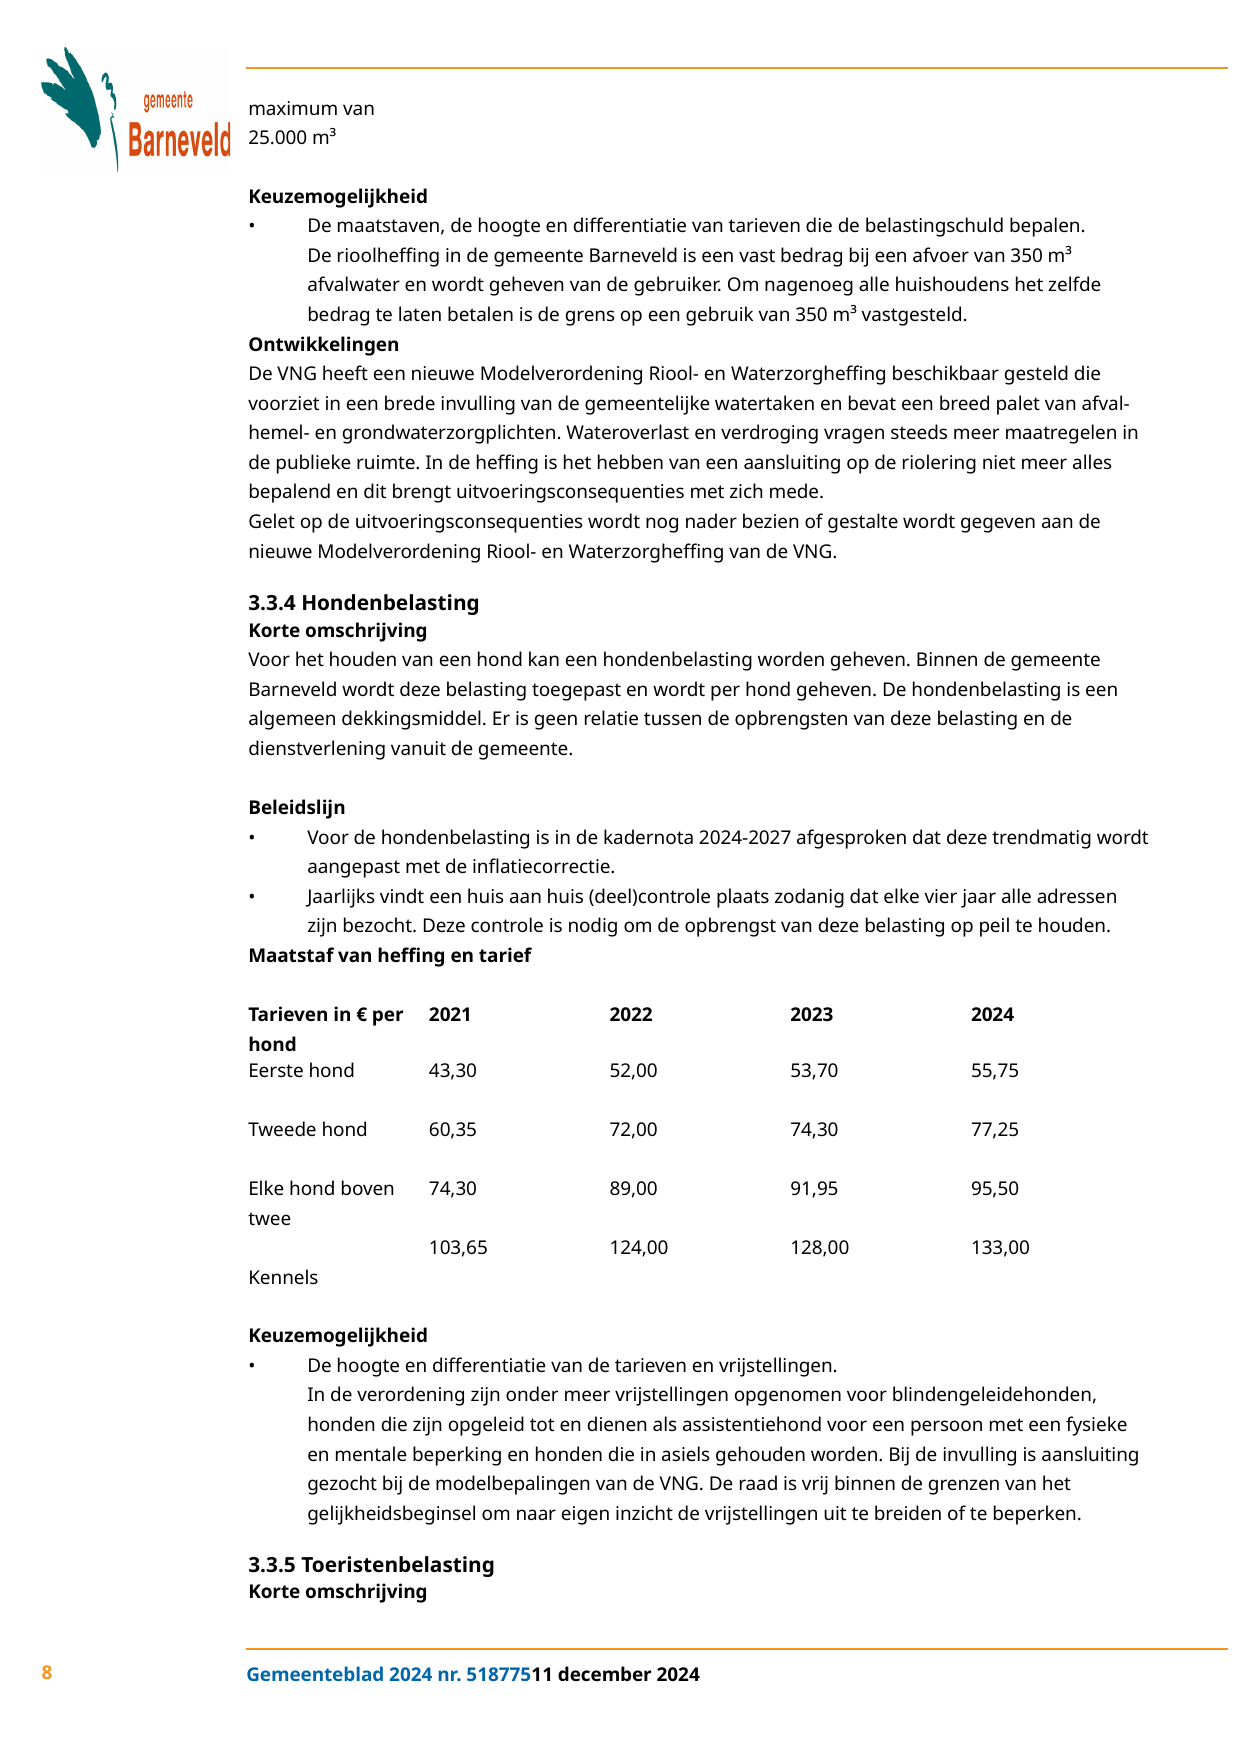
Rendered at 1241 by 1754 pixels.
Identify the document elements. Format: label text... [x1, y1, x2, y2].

text Beleidslijn [248, 794, 1152, 820]
text 3.3.4 Hondenbelasting [248, 588, 1152, 617]
text Ontwikkelingen [248, 331, 1152, 357]
list In de verordening zijn onder meer vrijstellingen opgenomen voor blindengeleidehonden, honden die zijn opgeleid tot en dienen als assistentiehond voor een persoon met een fysieke en mentale beperking en honden die in asiels gehouden worden. Bij de invulling is aansluiting gezocht bij de modelbepalingen van de VNG. De raad is vrij binnen de grenzen van het gelijkheidsbeginsel om naar eigen inzicht de vrijstellingen uit te breiden of te beperken. [248, 1382, 1152, 1526]
table_header Tarieven in € per hond [248, 1001, 429, 1057]
table_header 2024 [971, 1001, 1152, 1057]
text Keuzemogelijkheid [248, 1322, 1152, 1348]
table_cell Eerste hond Tweede hond Elke hond boven twee Kennels [248, 1057, 429, 1289]
picture [41, 47, 231, 172]
list Jaarlijks vindt een huis aan huis (deel)controle plaats zodanig dat elke vier jaar alle adressen zijn bezocht. Deze controle is nodig om de opbrengst van deze belasting op peil te houden. [248, 883, 1152, 938]
table_cell [429, 95, 609, 150]
list De rioolheffing in de gemeente Barneveld is een vast bedrag bij een afvoer van 350 m³ afvalwater en wordt geheven van de gebruiker. Om nagenoeg alle huishoudens het zelfde bedrag te laten betalen is de grens op een gebruik van 350 m³ vastgesteld. [248, 242, 1152, 327]
text Maatstaf van heffing en tarief [248, 942, 1152, 968]
table_cell 52,00 72,00 89,00 124,00 [609, 1057, 790, 1289]
text Voor het houden van een hond kan een hondenbelasting worden geheven. Binnen de gemeente Barneveld wordt deze belasting toegepast en wordt per hond geheven. De hondenbelasting is een algemeen dekkingsmiddel. Er is geen relatie tussen de opbrengsten van deze belasting en de dienstverlening vanuit de gemeente. [248, 646, 1152, 761]
text 3.3.5 Toeristenbelasting [248, 1550, 1152, 1579]
table_cell [790, 95, 971, 150]
text Korte omschrijving [248, 1579, 1152, 1604]
list De hoogte en differentiatie van de tarieven en vrijstellingen. [248, 1352, 1152, 1378]
table_header 2023 [790, 1001, 971, 1057]
table_cell maximum van 25.000 m³ [248, 95, 429, 150]
text Keuzemogelijkheid [248, 183, 1152, 209]
text Korte omschrijving [248, 617, 1152, 642]
table_header 2021 [429, 1001, 609, 1057]
table_cell 55,75 77,25 95,50 133,00 [971, 1057, 1152, 1289]
table_cell 53,70 74,30 91,95 128,00 [790, 1057, 971, 1289]
text De VNG heeft een nieuwe Modelverordening Riool- en Waterzorgheffing beschikbaar gesteld die voorziet in een brede invulling van de gemeentelijke watertaken en bevat een breed palet van afval- hemel- en grondwaterzorgplichten. Wateroverlast en verdroging vragen steeds meer maatregelen in de publieke ruimte. In de heffing is het hebben van een aansluiting op de riolering niet meer alles bepalend en dit brengt uitvoeringsconsequenties met zich mede. [248, 360, 1152, 504]
text Gelet op de uitvoeringsconsequenties wordt nog nader bezien of gestalte wordt gegeven aan de nieuwe Modelverordening Riool- en Waterzorgheffing van de VNG. [248, 508, 1152, 564]
list Voor de hondenbelasting is in de kadernota 2024-2027 afgesproken dat deze trendmatig wordt aangepast met de inflatiecorrectie. [248, 824, 1152, 879]
table_header 2022 [609, 1001, 790, 1057]
table_cell [609, 95, 790, 150]
table_cell 43,30 60,35 74,30 103,65 [429, 1057, 609, 1289]
list De maatstaven, de hoogte en differentiatie van tarieven die de belastingschuld bepalen. [248, 212, 1152, 238]
table_cell [971, 95, 1152, 150]
